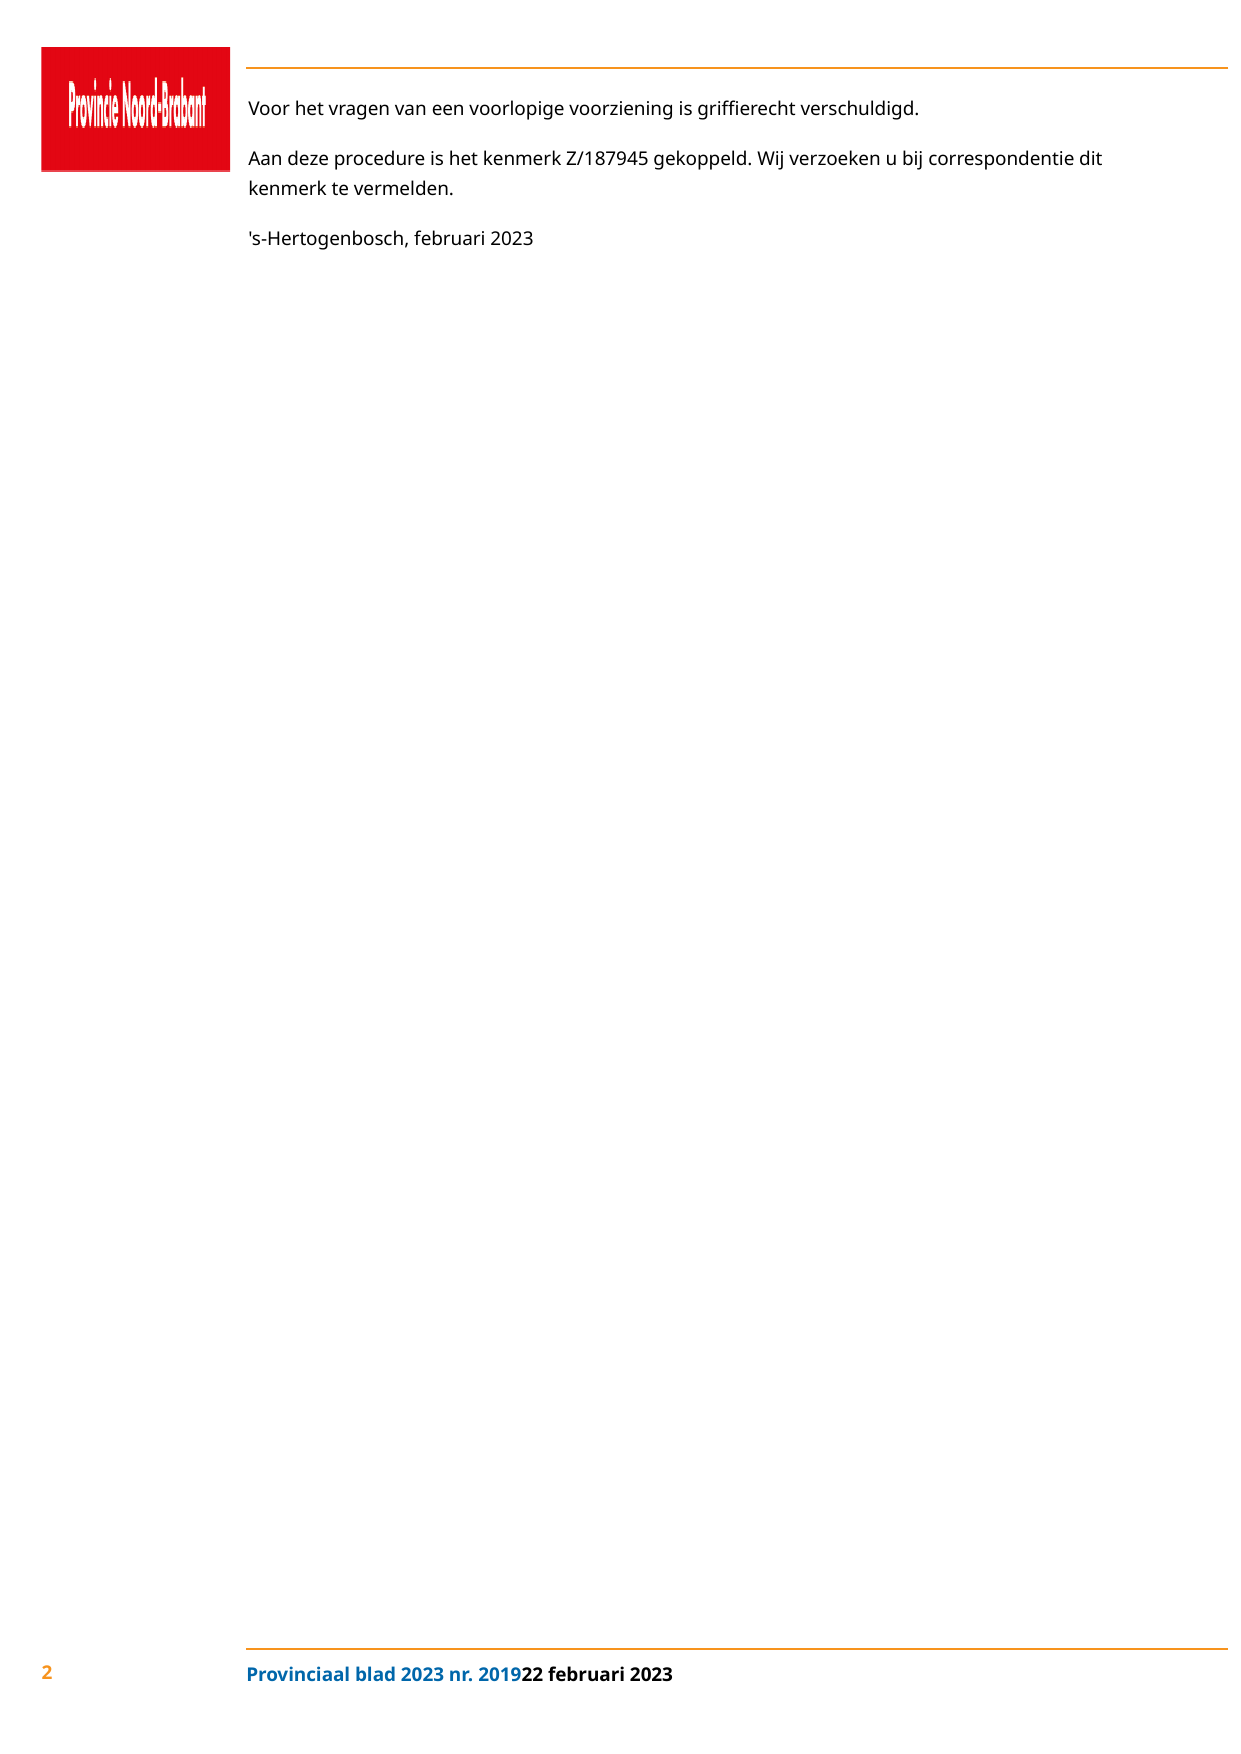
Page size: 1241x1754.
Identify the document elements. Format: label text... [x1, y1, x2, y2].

text Voor het vragen van een voorlopige voorziening is griffierecht verschuldigd. [248, 95, 1152, 121]
text Aan deze procedure is het kenmerk Z/187945 gekoppeld. Wij verzoeken u bij correspondentie dit kenmerk te vermelden. [248, 145, 1152, 201]
text 's-Hertogenbosch, februari 2023 [248, 225, 1152, 251]
picture [41, 47, 231, 172]
